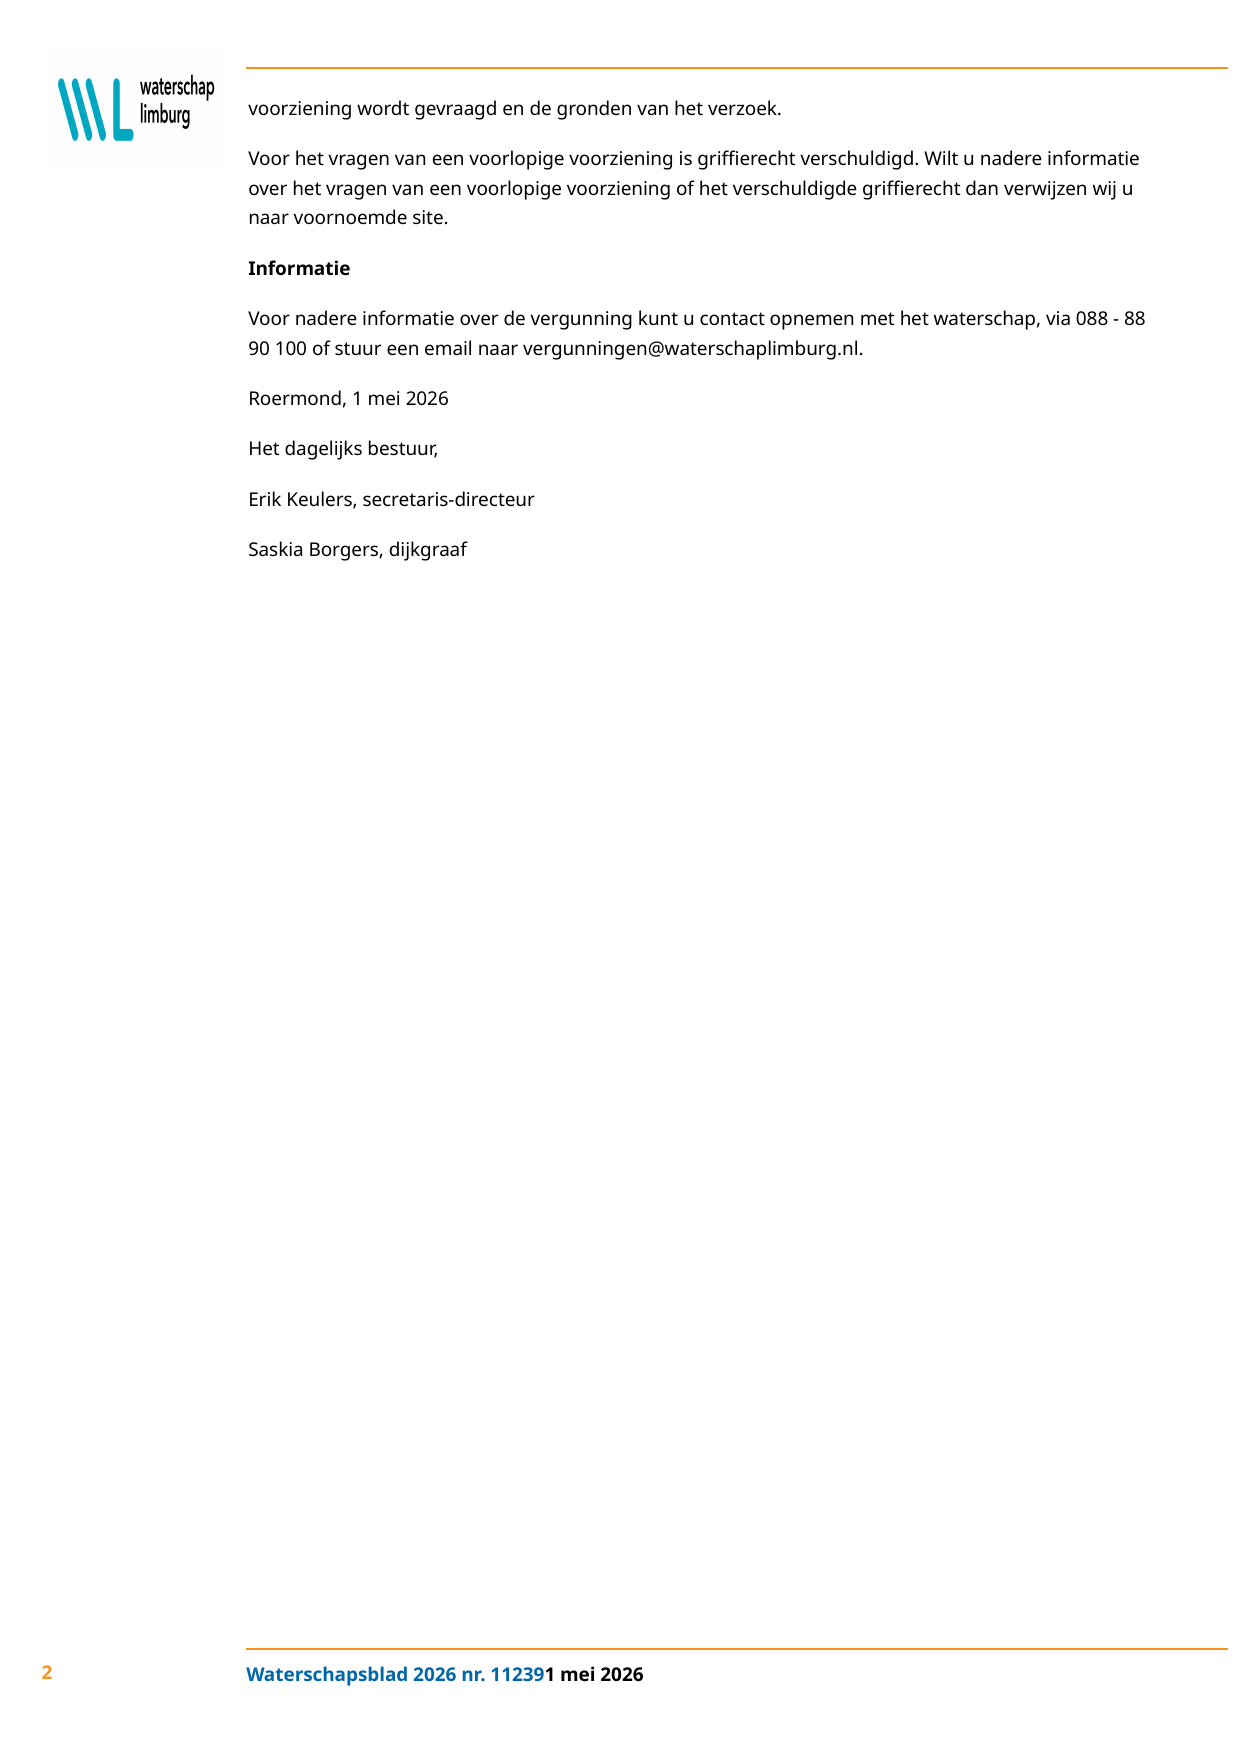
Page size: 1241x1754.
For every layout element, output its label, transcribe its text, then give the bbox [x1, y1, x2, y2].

text Informatie [248, 255, 1152, 281]
text Het dagelijks bestuur, [248, 436, 1152, 461]
picture [41, 47, 231, 172]
text Erik Keulers, secretaris-directeur [248, 486, 1152, 512]
text Voor het vragen van een voorlopige voorziening is griffierecht verschuldigd. Wilt u nadere informatie over het vragen van een voorlopige voorziening of het verschuldigde griffierecht dan verwijzen wij u naar voornoemde site. [248, 145, 1152, 230]
text Roermond, 1 mei 2026 [248, 385, 1152, 411]
text voorziening wordt gevraagd en de gronden van het verzoek. [248, 95, 1152, 121]
text Saskia Borgers, dijkgraaf [248, 536, 1152, 562]
text Voor nadere informatie over de vergunning kunt u contact opnemen met het waterschap, via 088 - 88 90 100 of stuur een email naar vergunningen@waterschaplimburg.nl. [248, 305, 1152, 361]
